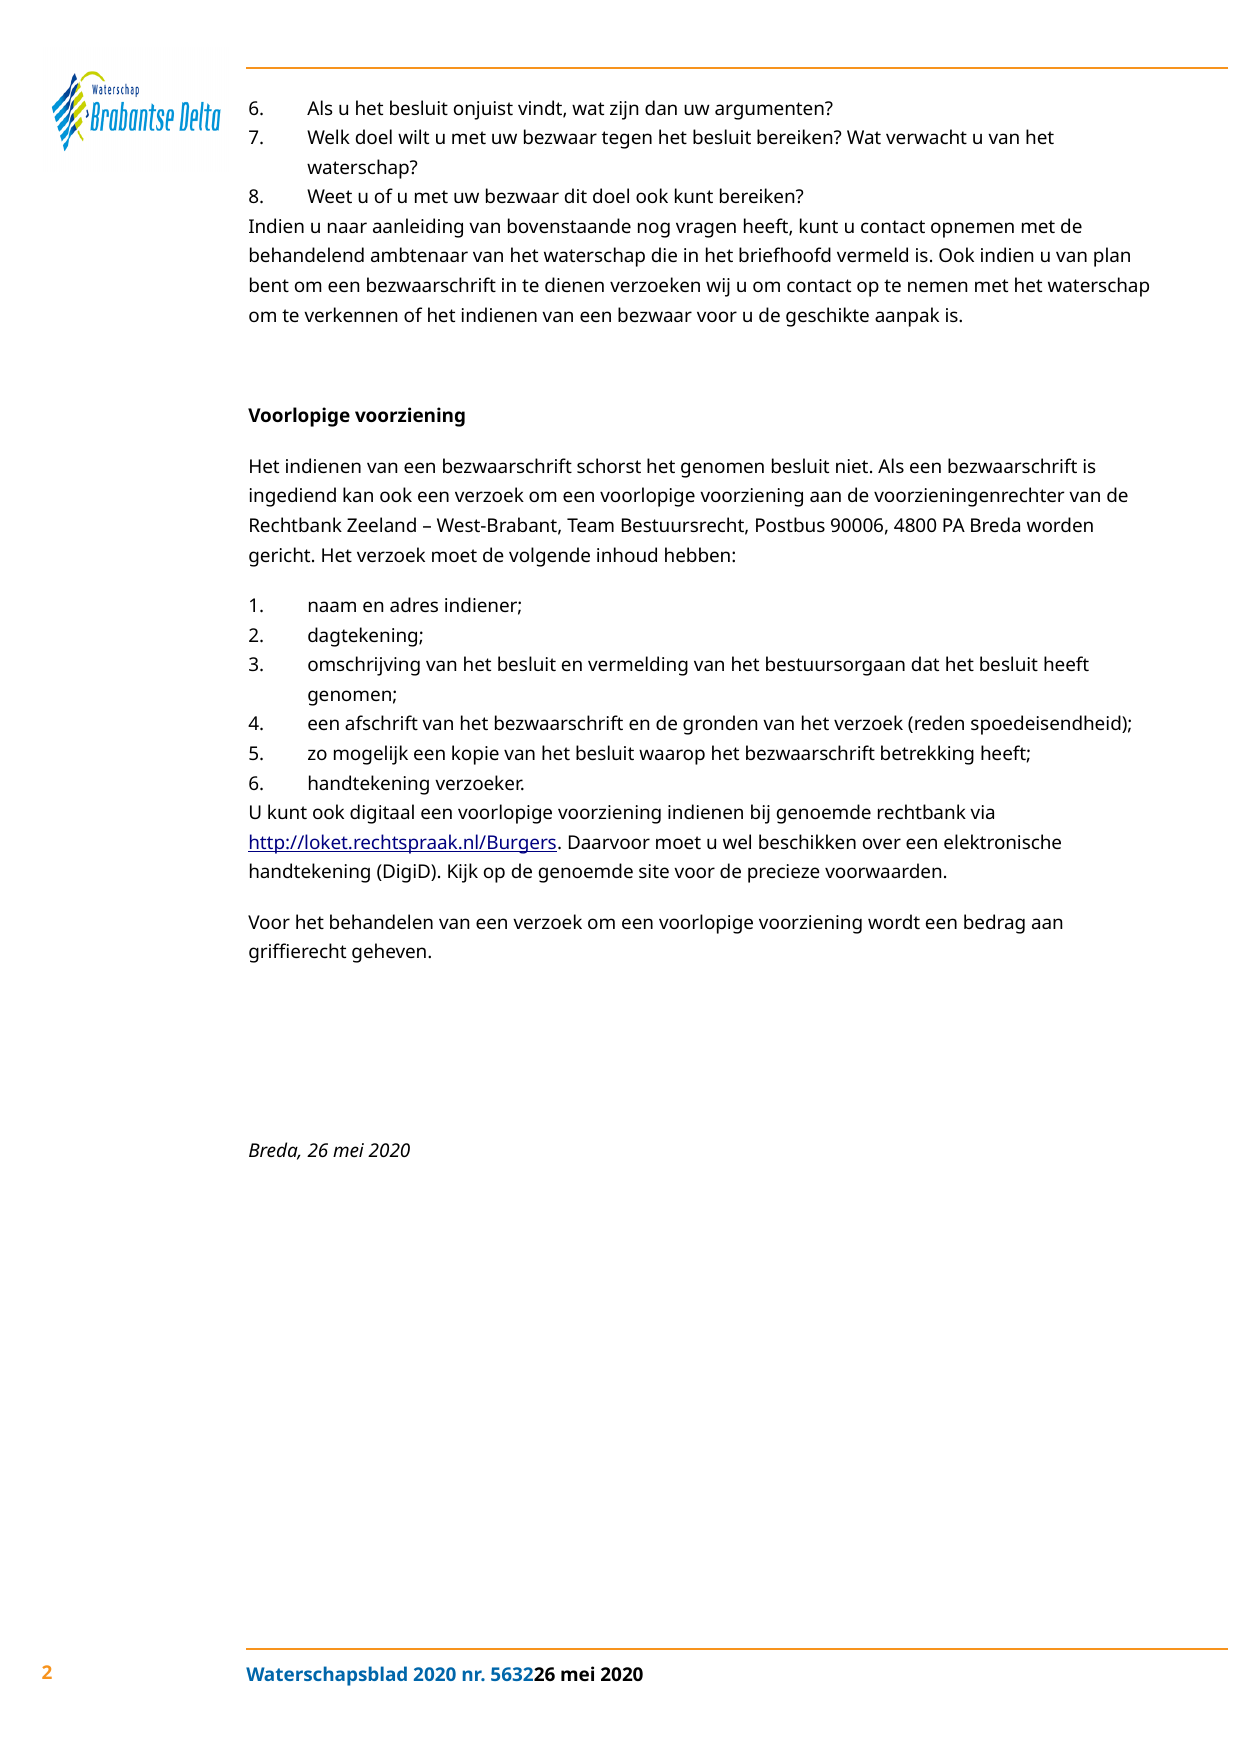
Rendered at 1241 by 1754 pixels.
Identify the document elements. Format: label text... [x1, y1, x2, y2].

list naam en adres indiener; [248, 592, 1152, 618]
list Weet u of u met uw bezwaar dit doel ook kunt bereiken? [248, 183, 1152, 209]
text Breda, 26 mei 2020 [248, 1138, 1152, 1163]
list handtekening verzoeker. [248, 770, 1152, 796]
list omschrijving van het besluit en vermelding van het bestuursorgaan dat het besluit heeft genomen; [248, 651, 1152, 707]
text Het indienen van een bezwaarschrift schorst het genomen besluit niet. Als een bezwaarschrift is ingediend kan ook een verzoek om een voorlopige voorziening aan de voorzieningenrechter van de Rechtbank Zeeland – West-Brabant, Team Bestuursrecht, Postbus 90006, 4800 PA Breda worden gericht. Het verzoek moet de volgende inhoud hebben: [248, 453, 1152, 568]
list zo mogelijk een kopie van het besluit waarop het bezwaarschrift betrekking heeft; [248, 740, 1152, 766]
text U kunt ook digitaal een voorlopige voorziening indienen bij genoemde rechtbank via http://loket.rechtspraak.nl/Burgers. Daarvoor moet u wel beschikken over een elektronische handtekening (DigiD). Kijk op de genoemde site voor de precieze voorwaarden. [248, 799, 1152, 884]
text Voor het behandelen van een verzoek om een voorlopige voorziening wordt een bedrag aan griffierecht geheven. [248, 909, 1152, 964]
text Indien u naar aanleiding van bovenstaande nog vragen heeft, kunt u contact opnemen met de behandelend ambtenaar van het waterschap die in het briefhoofd vermeld is. Ook indien u van plan bent om een bezwaarschrift in te dienen verzoeken wij u om contact op te nemen met het waterschap om te verkennen of het indienen van een bezwaar voor u de geschikte aanpak is. [248, 213, 1152, 328]
list dagtekening; [248, 622, 1152, 648]
text Voorlopige voorziening [248, 403, 1152, 428]
list een afschrift van het bezwaarschrift en de gronden van het verzoek (reden spoedeisendheid); [248, 711, 1152, 736]
list Welk doel wilt u met uw bezwaar tegen het besluit bereiken? Wat verwacht u van het waterschap? [248, 124, 1152, 180]
picture [41, 47, 231, 172]
list Als u het besluit onjuist vindt, wat zijn dan uw argumenten? [248, 95, 1152, 121]
